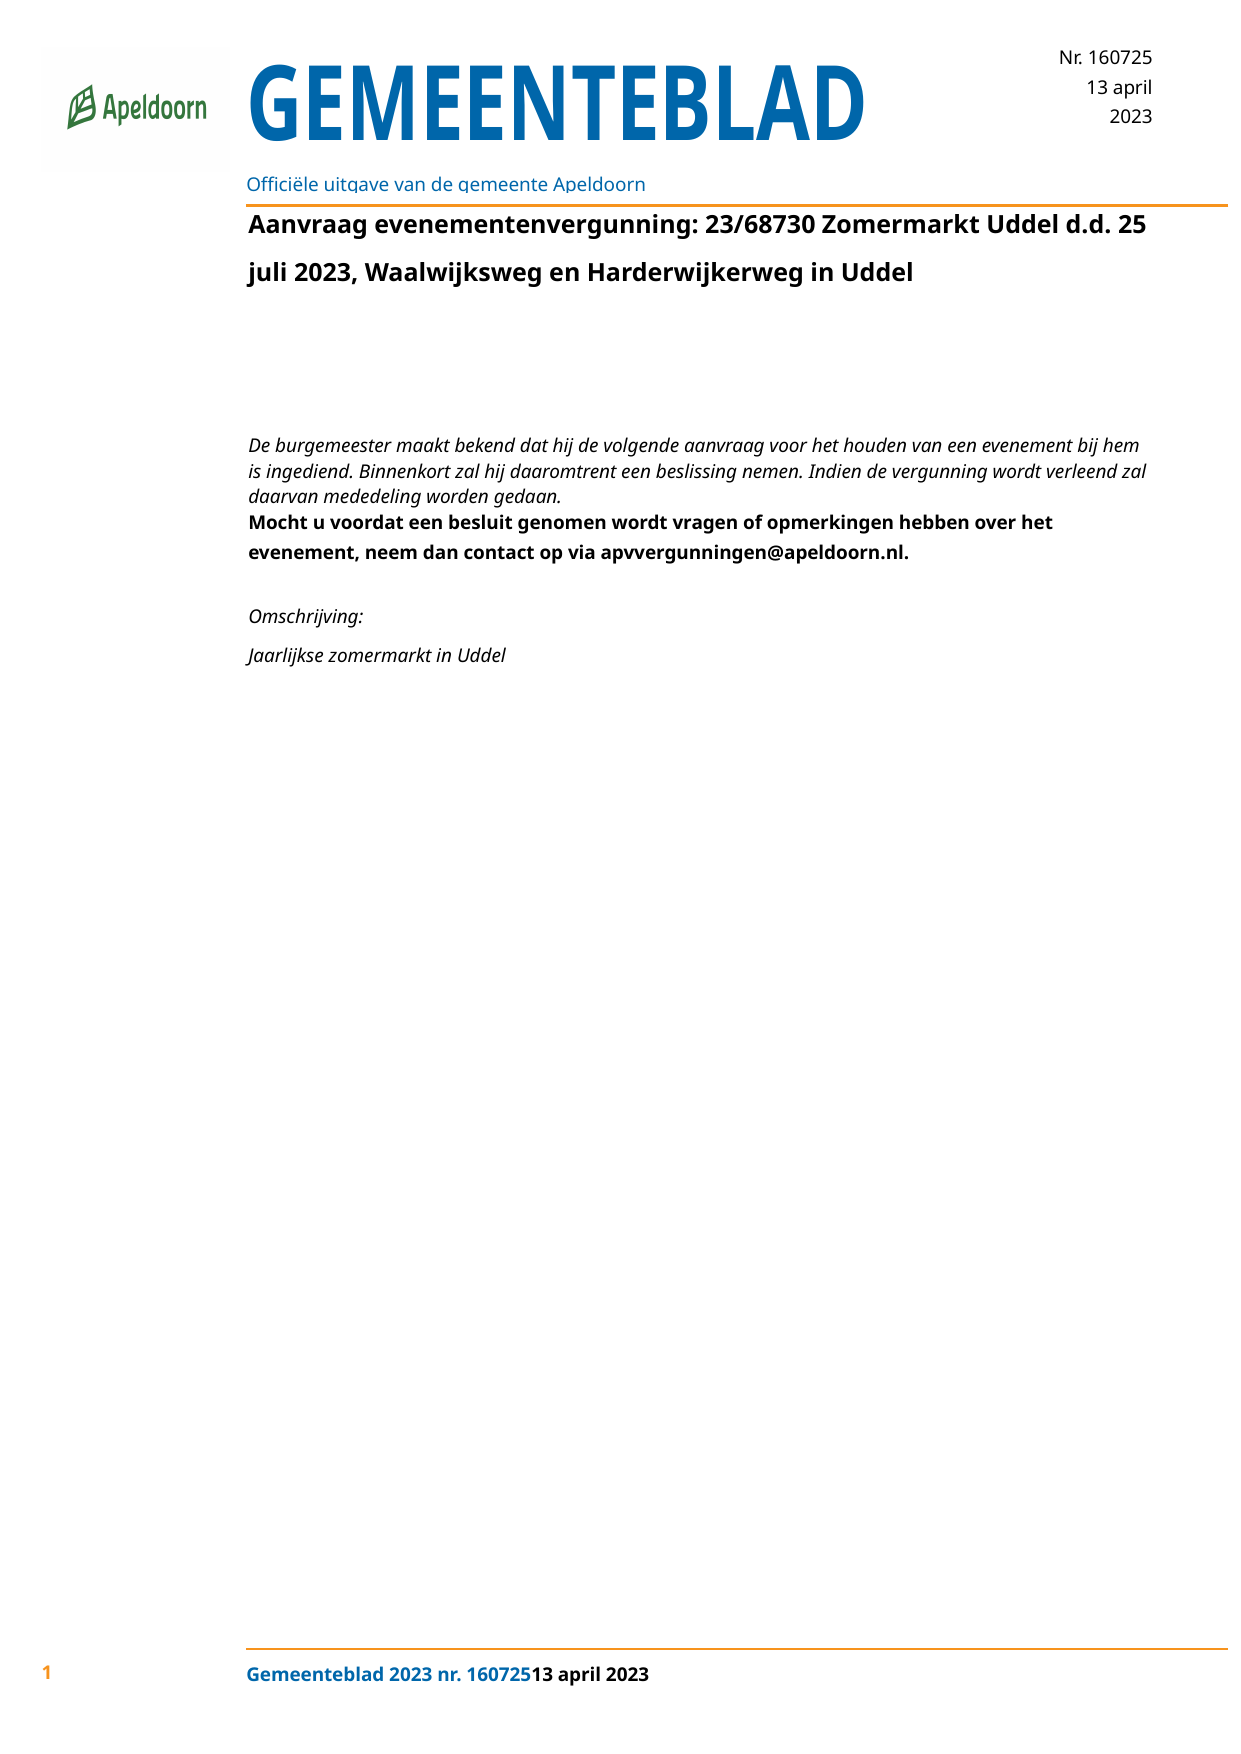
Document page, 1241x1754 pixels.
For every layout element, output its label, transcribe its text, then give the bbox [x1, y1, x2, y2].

text Omschrijving: [248, 603, 1152, 629]
text De burgemeester maakt bekend dat hij de volgende aanvraag voor het houden van een evenement bij hem is ingediend. Binnenkort zal hij daaromtrent een beslissing nemen. Indien de vergunning wordt verleend zal daarvan mededeling worden gedaan. [248, 432, 1152, 509]
picture [41, 47, 231, 172]
text Jaarlijkse zomermarkt in Uddel [248, 642, 1152, 668]
text Mocht u voordat een besluit genomen wordt vragen of opmerkingen hebben over het evenement, neem dan contact op via apvvergunningen@apeldoorn.nl. [248, 509, 1152, 565]
text Aanvraag evenementenvergunning: 23/68730 Zomermarkt Uddel d.d. 25 juli 2023, Waalwijksweg en Harderwijkerweg in Uddel [248, 207, 1152, 288]
